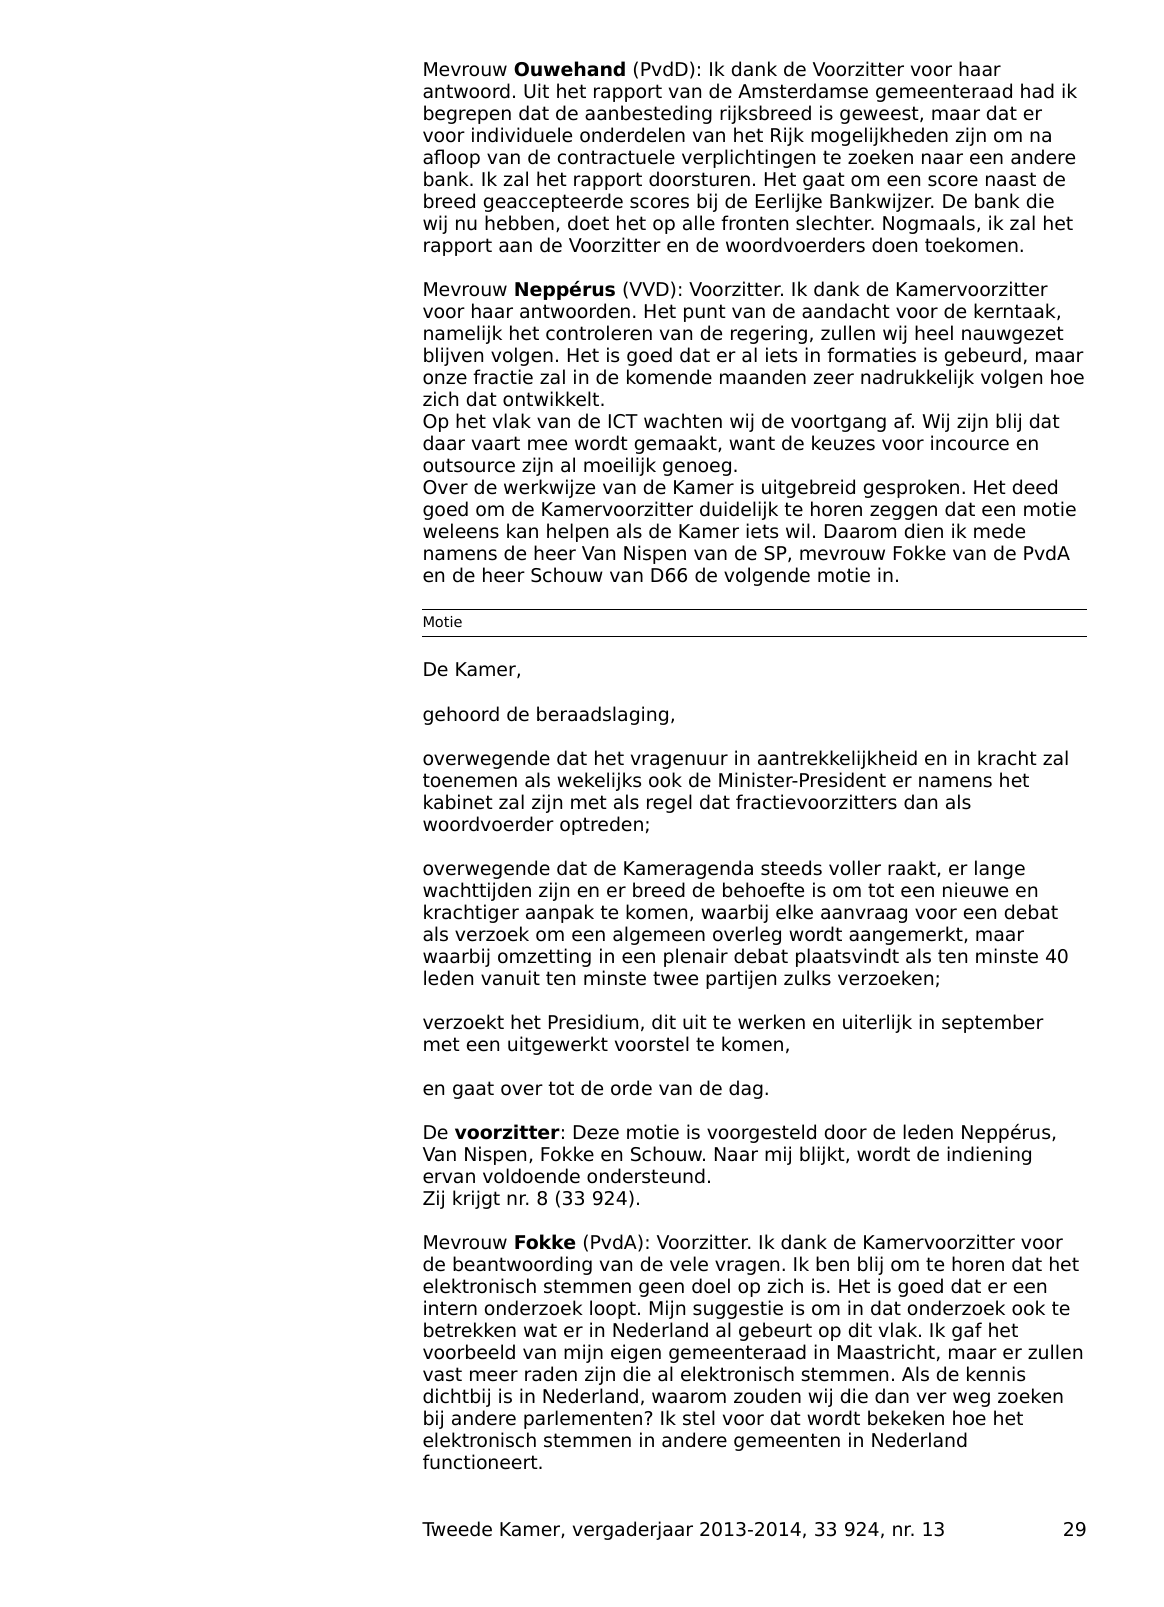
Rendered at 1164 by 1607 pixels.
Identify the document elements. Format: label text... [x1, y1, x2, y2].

text Mevrouw Neppérus (VVD): Voorzitter. Ik dank de Kamervoorzitter voor haar antwoorden. Het punt van de aandacht voor de kerntaak, namelijk het controleren van de regering, zullen wij heel nauwgezet blijven volgen. Het is goed dat er al iets in formaties is gebeurd, maar onze fractie zal in de komende maanden zeer nadrukkelijk volgen hoe zich dat ontwikkelt. [422, 279, 1087, 411]
text en gaat over tot de orde van de dag. [422, 1078, 1087, 1100]
text Zij krijgt nr. 8 (33 924). [422, 1188, 1087, 1210]
text De Kamer, [422, 659, 1087, 681]
text gehoord de beraadslaging, [422, 703, 1087, 725]
text Op het vlak van de ICT wachten wij de voortgang af. Wij zijn blij dat daar vaart mee wordt gemaakt, want de keuzes voor incource en outsource zijn al moeilijk genoeg. [422, 411, 1087, 477]
text verzoekt het Presidium, dit uit te werken en uiterlijk in september met een uitgewerkt voorstel te komen, [422, 1012, 1087, 1056]
text overwegende dat het vragenuur in aantrekkelijkheid en in kracht zal toenemen als wekelijks ook de Minister-President er namens het kabinet zal zijn met als regel dat fractievoorzitters dan als woordvoerder optreden; [422, 748, 1087, 836]
table_header Motie [422, 610, 1087, 636]
text overwegende dat de Kameragenda steeds voller raakt, er lange wachttijden zijn en er breed de behoefte is om tot een nieuwe en krachtiger aanpak te komen, waarbij elke aanvraag voor een debat als verzoek om een algemeen overleg wordt aangemerkt, maar waarbij omzetting in een plenair debat plaatsvindt als ten minste 40 leden vanuit ten minste twee partijen zulks verzoeken; [422, 858, 1087, 989]
text De voorzitter: Deze motie is voorgesteld door de leden Neppérus, Van Nispen, Fokke en Schouw. Naar mij blijkt, wordt de indiening ervan voldoende ondersteund. [422, 1122, 1087, 1188]
text Mevrouw Fokke (PvdA): Voorzitter. Ik dank de Kamervoorzitter voor de beantwoording van de vele vragen. Ik ben blij om te horen dat het elektronisch stemmen geen doel op zich is. Het is goed dat er een intern onderzoek loopt. Mijn suggestie is om in dat onderzoek ook te betrekken wat er in Nederland al gebeurt op dit vlak. Ik gaf het voorbeeld van mijn eigen gemeenteraad in Maastricht, maar er zullen vast meer raden zijn die al elektronisch stemmen. Als de kennis dichtbij is in Nederland, waarom zouden wij die dan ver weg zoeken bij andere parlementen? Ik stel voor dat wordt bekeken hoe het elektronisch stemmen in andere gemeenten in Nederland functioneert. [422, 1232, 1087, 1474]
text Mevrouw Ouwehand (PvdD): Ik dank de Voorzitter voor haar antwoord. Uit het rapport van de Amsterdamse gemeenteraad had ik begrepen dat de aanbesteding rijksbreed is geweest, maar dat er voor individuele onderdelen van het Rijk mogelijkheden zijn om na afloop van de contractuele verplichtingen te zoeken naar een andere bank. Ik zal het rapport doorsturen. Het gaat om een score naast de breed geaccepteerde scores bij de Eerlijke Bankwijzer. De bank die wij nu hebben, doet het op alle fronten slechter. Nogmaals, ik zal het rapport aan de Voorzitter en de woordvoerders doen toekomen. [422, 59, 1087, 257]
text Over de werkwijze van de Kamer is uitgebreid gesproken. Het deed goed om de Kamervoorzitter duidelijk te horen zeggen dat een motie weleens kan helpen als de Kamer iets wil. Daarom dien ik mede namens de heer Van Nispen van de SP, mevrouw Fokke van de PvdA en de heer Schouw van D66 de volgende motie in. [422, 477, 1087, 587]
